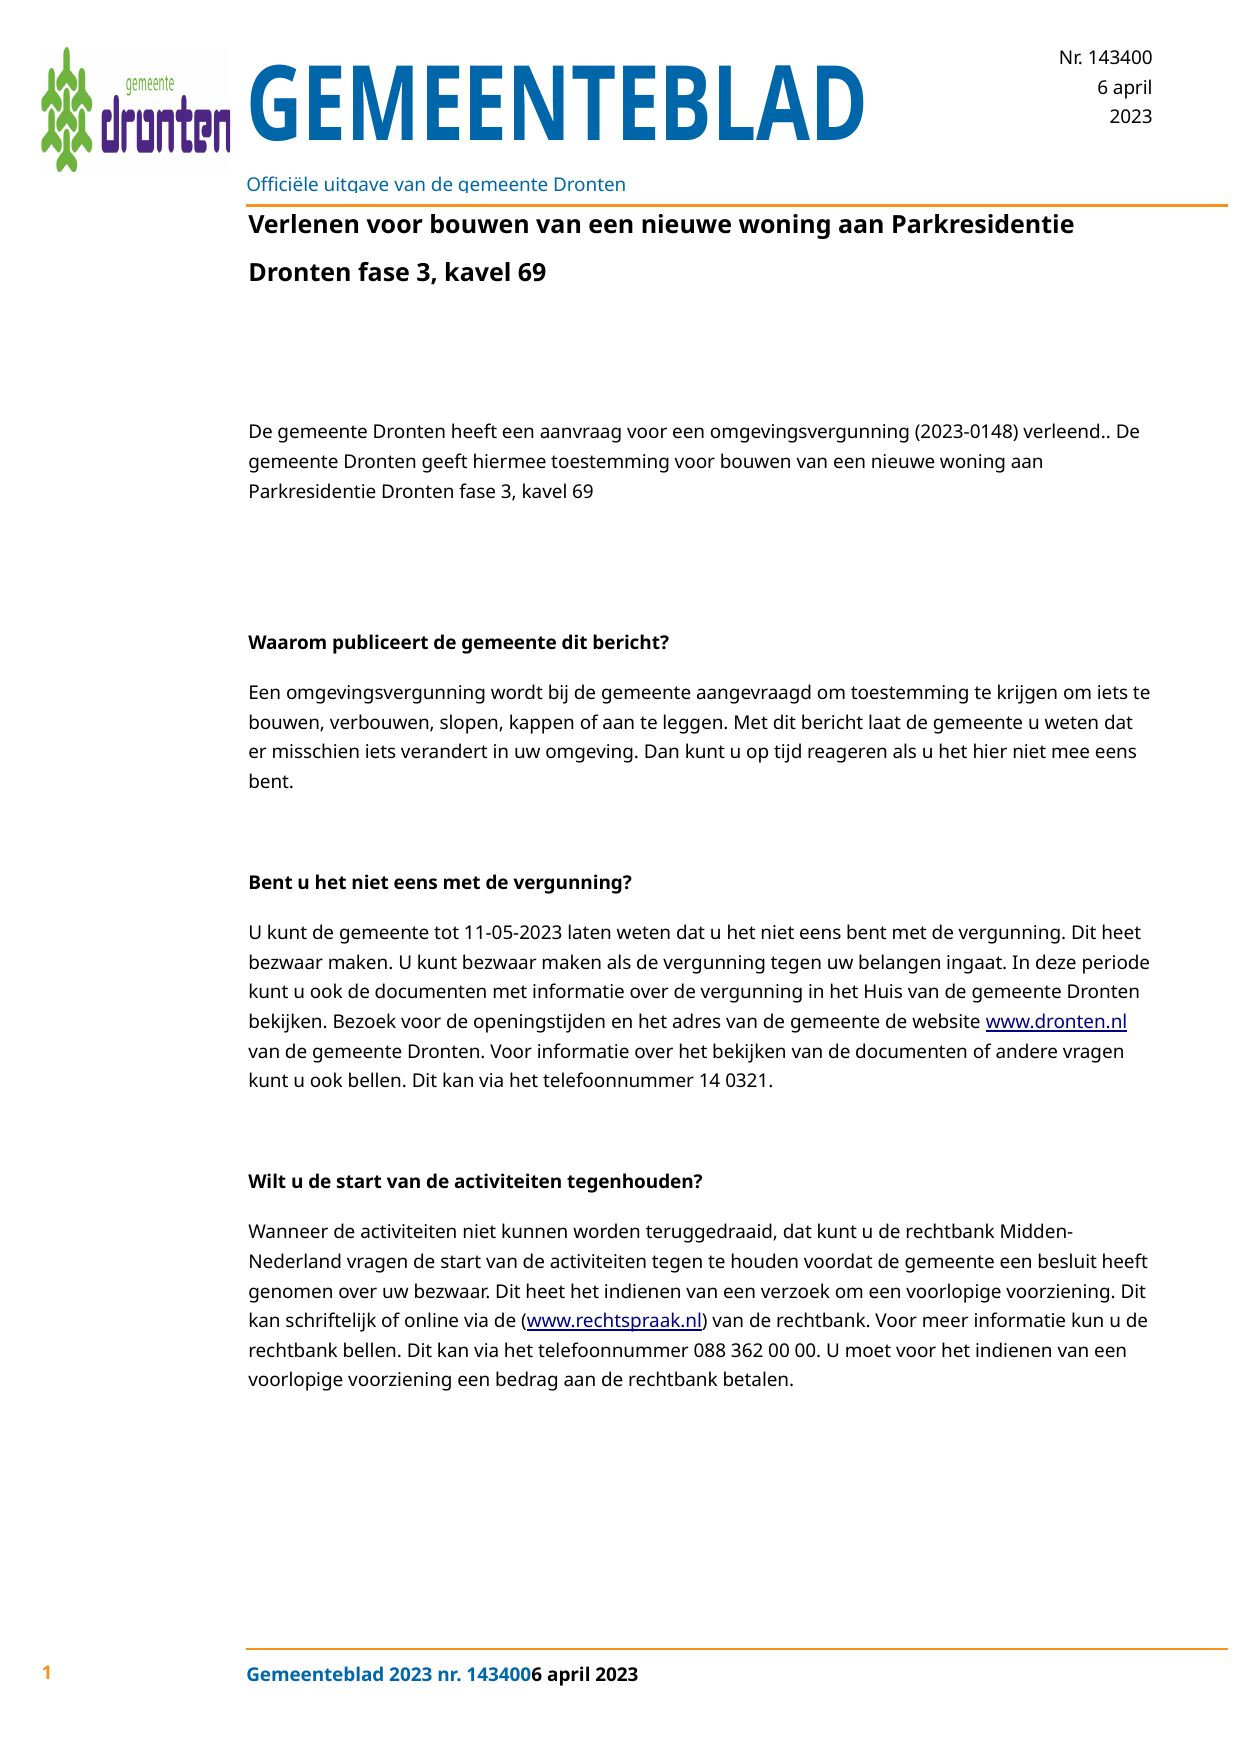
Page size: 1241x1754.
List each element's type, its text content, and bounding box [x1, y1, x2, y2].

text Wilt u de start van de activiteiten tegenhouden? [248, 1168, 1152, 1194]
text De gemeente Dronten heeft een aanvraag voor een omgevingsvergunning (2023-0148) verleend.. De gemeente Dronten geeft hiermee toestemming voor bouwen van een nieuwe woning aan Parkresidentie Dronten fase 3, kavel 69 [248, 419, 1152, 504]
picture [41, 47, 231, 172]
text Wanneer de activiteiten niet kunnen worden teruggedraaid, dat kunt u de rechtbank Midden-Nederland vragen de start van de activiteiten tegen te houden voordat de gemeente een besluit heeft genomen over uw bezwaar. Dit heet het indienen van een verzoek om een voorlopige voorziening. Dit kan schriftelijk of online via de (www.rechtspraak.nl) van de rechtbank. Voor meer informatie kun u de rechtbank bellen. Dit kan via het telefoonnummer 088 362 00 00. U moet voor het indienen van een voorlopige voorziening een bedrag aan de rechtbank betalen. [248, 1219, 1152, 1392]
text U kunt de gemeente tot 11-05-2023 laten weten dat u het niet eens bent met de vergunning. Dit heet bezwaar maken. U kunt bezwaar maken als de vergunning tegen uw belangen ingaat. In deze periode kunt u ook de documenten met informatie over de vergunning in het Huis van de gemeente Dronten bekijken. Bezoek voor de openingstijden en het adres van de gemeente de website www.dronten.nl van de gemeente Dronten. Voor informatie over het bekijken van de documenten of andere vragen kunt u ook bellen. Dit kan via het telefoonnummer 14 0321. [248, 919, 1152, 1093]
text Bent u het niet eens met de vergunning? [248, 869, 1152, 895]
text Waarom publiceert de gemeente dit bericht? [248, 629, 1152, 655]
text Verlenen voor bouwen van een nieuwe woning aan Parkresidentie Dronten fase 3, kavel 69 [248, 207, 1152, 288]
text Een omgevingsvergunning wordt bij de gemeente aangevraagd om toestemming te krijgen om iets te bouwen, verbouwen, slopen, kappen of aan te leggen. Met dit bericht laat de gemeente u weten dat er misschien iets verandert in uw omgeving. Dan kunt u op tijd reageren als u het hier niet mee eens bent. [248, 679, 1152, 794]
